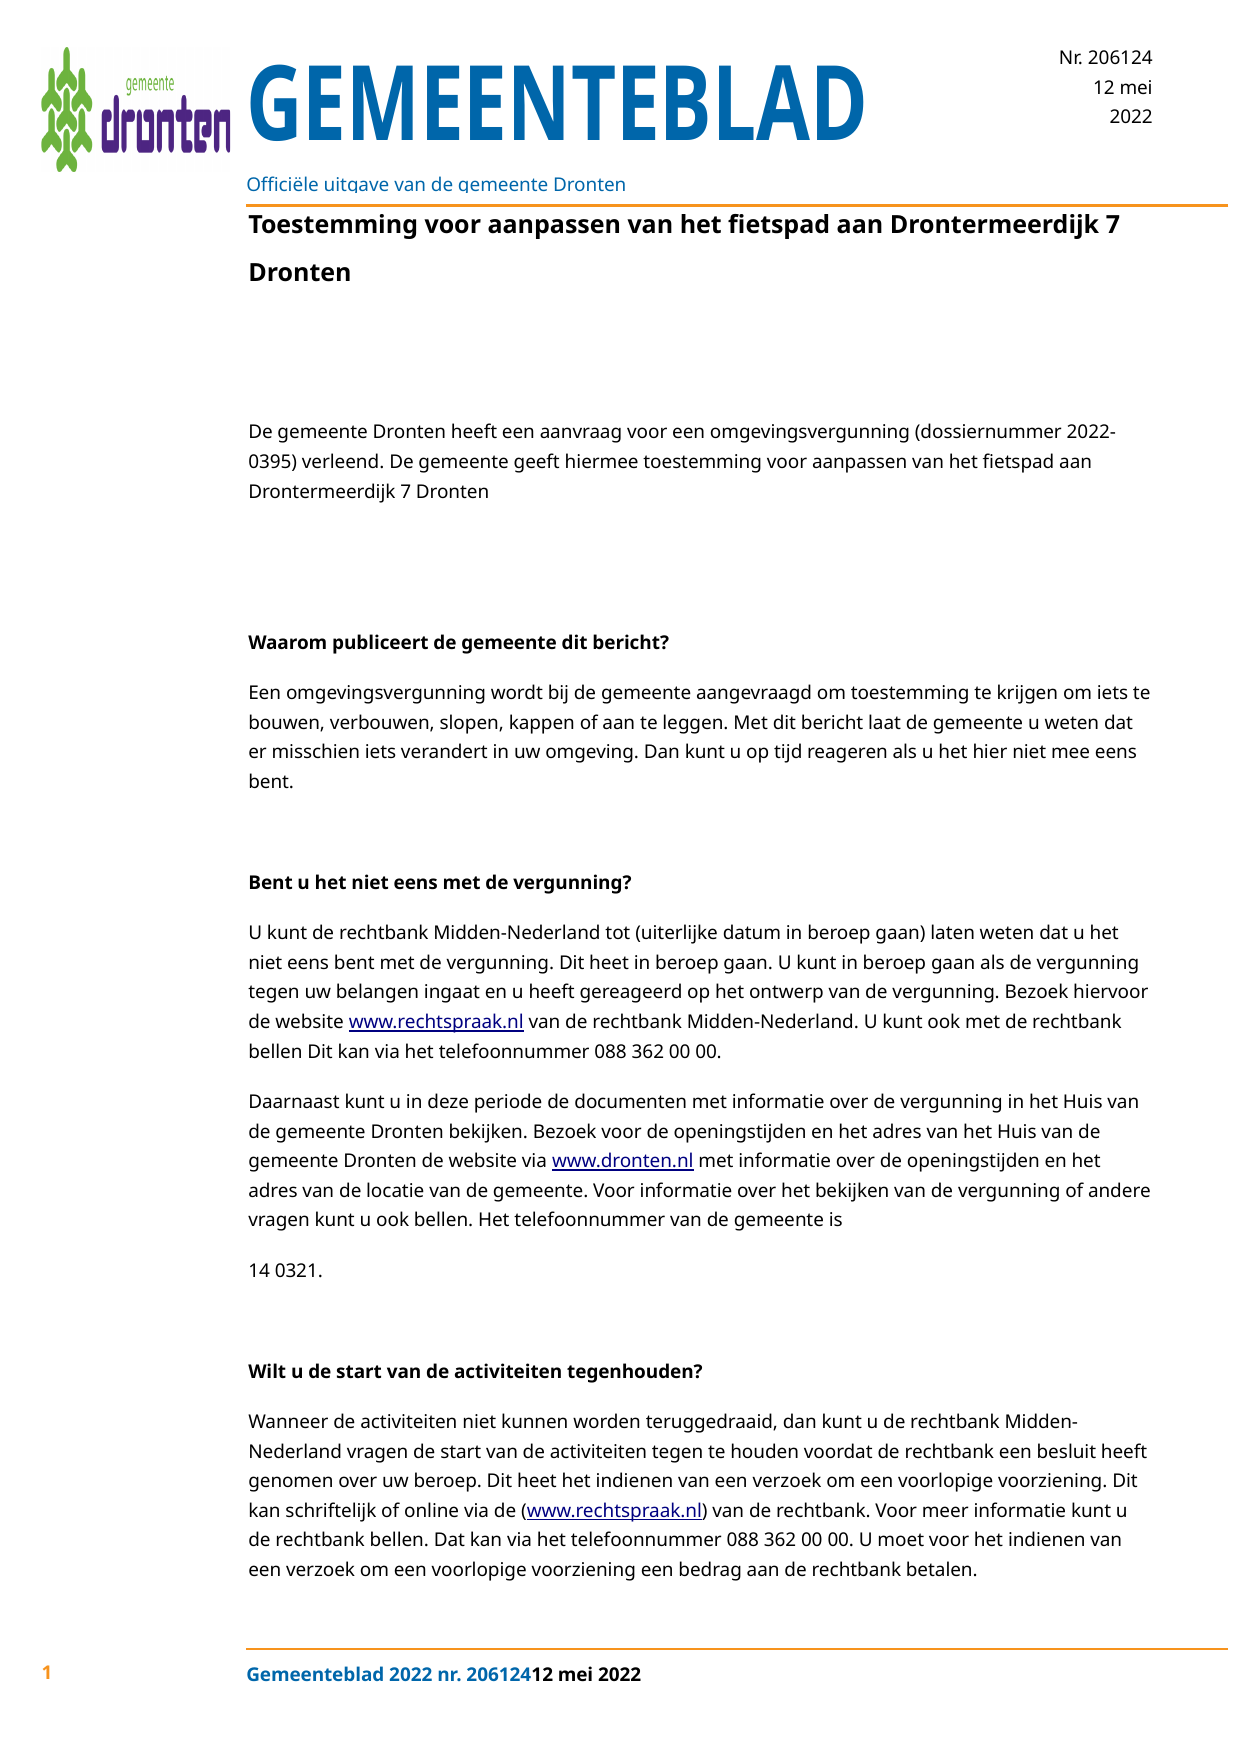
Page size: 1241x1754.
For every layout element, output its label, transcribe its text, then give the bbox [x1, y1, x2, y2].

text Wilt u de start van de activiteiten tegenhouden? [248, 1358, 1152, 1384]
text Een omgevingsvergunning wordt bij de gemeente aangevraagd om toestemming te krijgen om iets te bouwen, verbouwen, slopen, kappen of aan te leggen. Met dit bericht laat de gemeente u weten dat er misschien iets verandert in uw omgeving. Dan kunt u op tijd reageren als u het hier niet mee eens bent. [248, 679, 1152, 794]
picture [41, 47, 231, 172]
text Waarom publiceert de gemeente dit bericht? [248, 629, 1152, 655]
text Wanneer de activiteiten niet kunnen worden teruggedraaid, dan kunt u de rechtbank Midden-Nederland vragen de start van de activiteiten tegen te houden voordat de rechtbank een besluit heeft genomen over uw beroep. Dit heet het indienen van een verzoek om een voorlopige voorziening. Dit kan schriftelijk of online via de (www.rechtspraak.nl) van de rechtbank. Voor meer informatie kunt u de rechtbank bellen. Dat kan via het telefoonnummer 088 362 00 00. U moet voor het indienen van een verzoek om een voorlopige voorziening een bedrag aan de rechtbank betalen. [248, 1408, 1152, 1582]
text 14 0321. [248, 1257, 1152, 1283]
text Toestemming voor aanpassen van het fietspad aan Drontermeerdijk 7 Dronten [248, 207, 1152, 288]
text De gemeente Dronten heeft een aanvraag voor een omgevingsvergunning (dossiernummer 2022-0395) verleend. De gemeente geeft hiermee toestemming voor aanpassen van het fietspad aan Drontermeerdijk 7 Dronten [248, 419, 1152, 504]
text U kunt de rechtbank Midden-Nederland tot (uiterlijke datum in beroep gaan) laten weten dat u het niet eens bent met de vergunning. Dit heet in beroep gaan. U kunt in beroep gaan als de vergunning tegen uw belangen ingaat en u heeft gereageerd op het ontwerp van de vergunning. Bezoek hiervoor de website www.rechtspraak.nl van de rechtbank Midden-Nederland. U kunt ook met de rechtbank bellen Dit kan via het telefoonnummer 088 362 00 00. [248, 919, 1152, 1064]
text Bent u het niet eens met de vergunning? [248, 869, 1152, 895]
text Daarnaast kunt u in deze periode de documenten met informatie over de vergunning in het Huis van de gemeente Dronten bekijken. Bezoek voor de openingstijden en het adres van het Huis van de gemeente Dronten de website via www.dronten.nl met informatie over de openingstijden en het adres van de locatie van de gemeente. Voor informatie over het bekijken van de vergunning of andere vragen kunt u ook bellen. Het telefoonnummer van de gemeente is [248, 1088, 1152, 1232]
